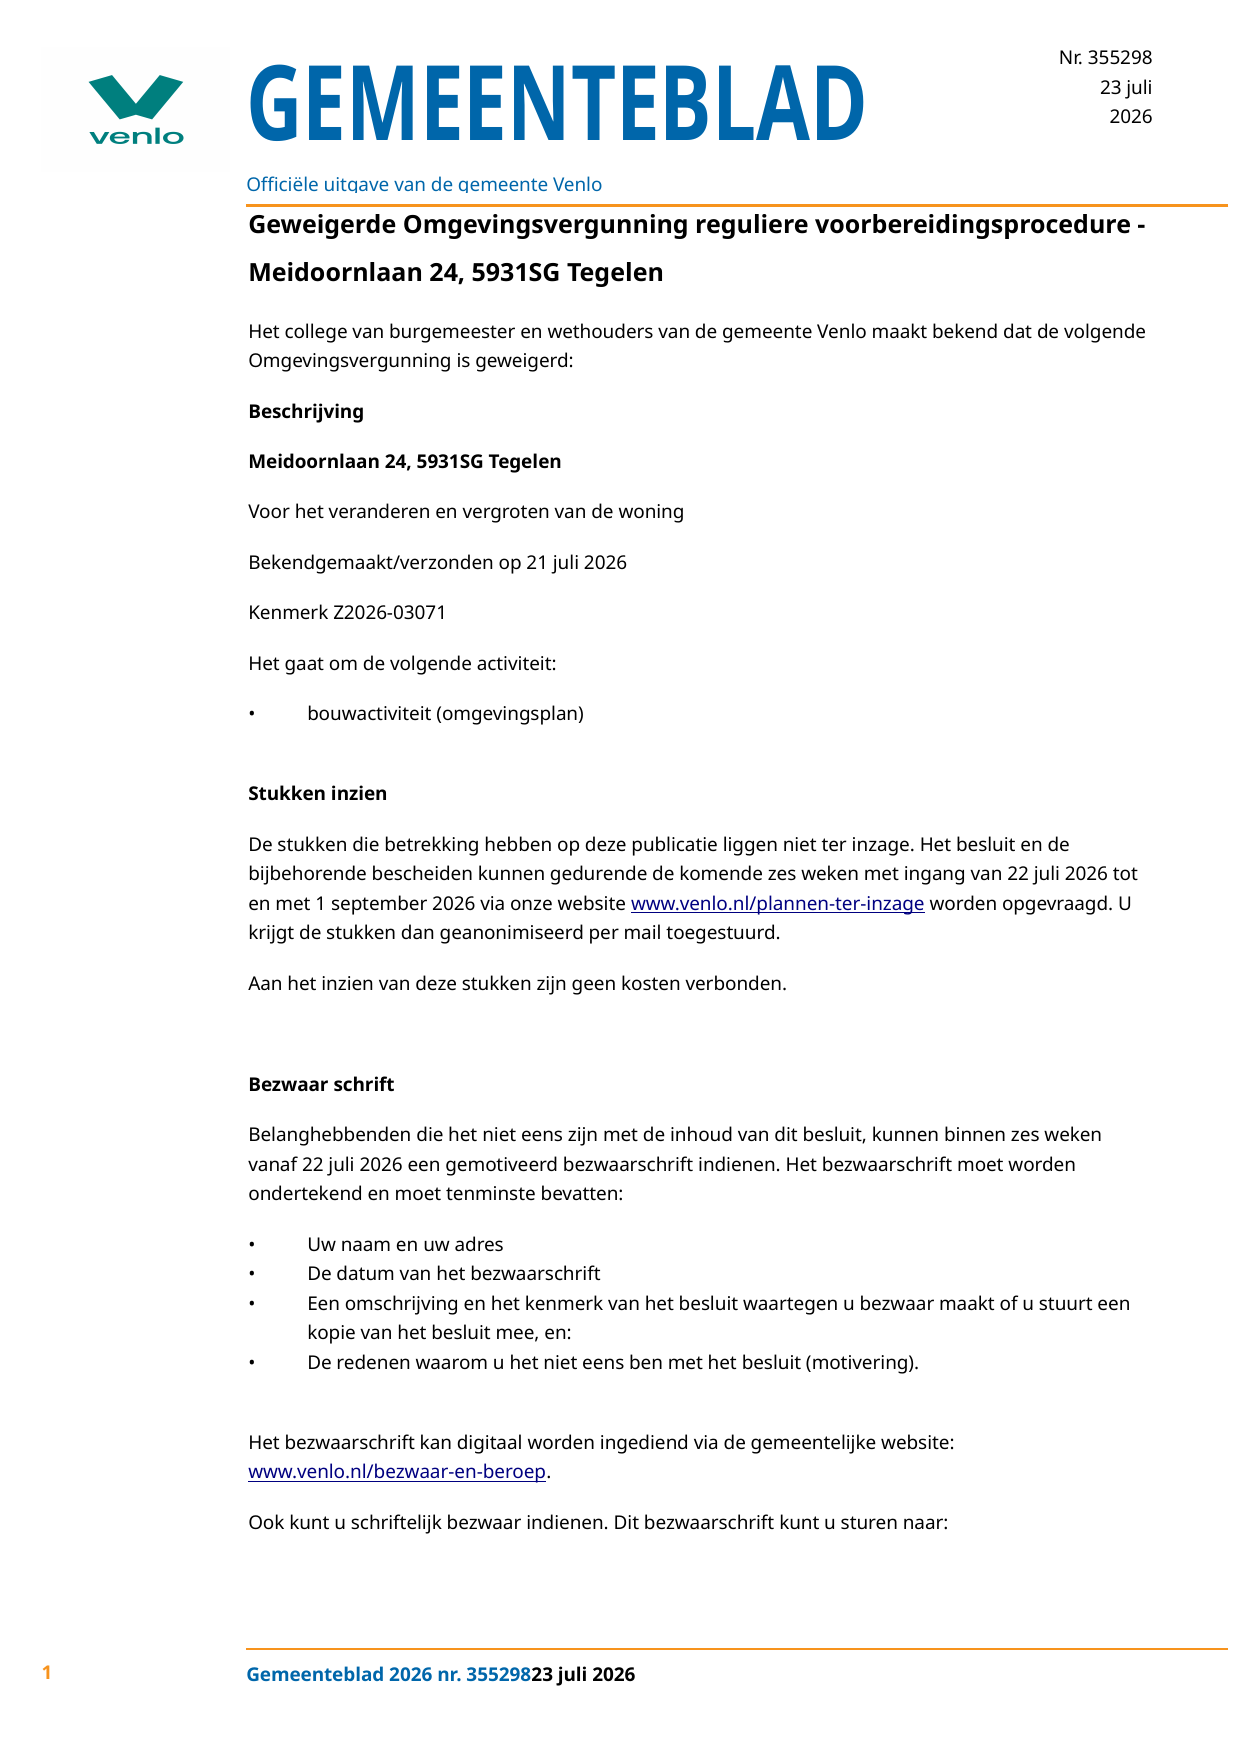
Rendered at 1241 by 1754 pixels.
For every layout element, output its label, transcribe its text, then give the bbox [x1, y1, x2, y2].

picture [41, 47, 231, 172]
text Het gaat om de volgende activiteit: [248, 650, 1152, 676]
text Kenmerk Z2026-03071 [248, 599, 1152, 625]
list Uw naam en uw adres [248, 1231, 1152, 1257]
text Voor het veranderen en vergroten van de woning [248, 499, 1152, 524]
text Stukken inzien [248, 780, 1152, 806]
text Bezwaar schrift [248, 1071, 1152, 1097]
text Bekendgemaakt/verzonden op 21 juli 2026 [248, 549, 1152, 575]
text Ook kunt u schriftelijk bezwaar indienen. Dit bezwaarschrift kunt u sturen naar: [248, 1509, 1152, 1535]
list De datum van het bezwaarschrift [248, 1260, 1152, 1286]
list De redenen waarom u het niet eens ben met het besluit (motivering). [248, 1349, 1152, 1375]
text Het bezwaarschrift kan digitaal worden ingediend via de gemeentelijke website: www.venlo.nl/bezwaar-en-beroep. [248, 1429, 1152, 1484]
text Aan het inzien van deze stukken zijn geen kosten verbonden. [248, 970, 1152, 996]
list Een omschrijving en het kenmerk van het besluit waartegen u bezwaar maakt of u stuurt een kopie van het besluit mee, en: [248, 1290, 1152, 1345]
text Belanghebbenden die het niet eens zijn met de inhoud van dit besluit, kunnen binnen zes weken vanaf 22 juli 2026 een gemotiveerd bezwaarschrift indienen. Het bezwaarschrift moet worden ondertekend en moet tenminste bevatten: [248, 1121, 1152, 1206]
text De stukken die betrekking hebben op deze publicatie liggen niet ter inzage. Het besluit en de bijbehorende bescheiden kunnen gedurende de komende zes weken met ingang van 22 juli 2026 tot en met 1 september 2026 via onze website www.venlo.nl/plannen-ter-inzage worden opgevraagd. U krijgt de stukken dan geanonimiseerd per mail toegestuurd. [248, 831, 1152, 945]
text Beschrijving [248, 398, 1152, 424]
list bouwactiviteit (omgevingsplan) [248, 700, 1152, 726]
text Geweigerde Omgevingsvergunning reguliere voorbereidingsprocedure - Meidoornlaan 24, 5931SG Tegelen [248, 207, 1152, 288]
text Meidoornlaan 24, 5931SG Tegelen [248, 448, 1152, 474]
text Het college van burgemeester en wethouders van de gemeente Venlo maakt bekend dat de volgende Omgevingsvergunning is geweigerd: [248, 318, 1152, 373]
